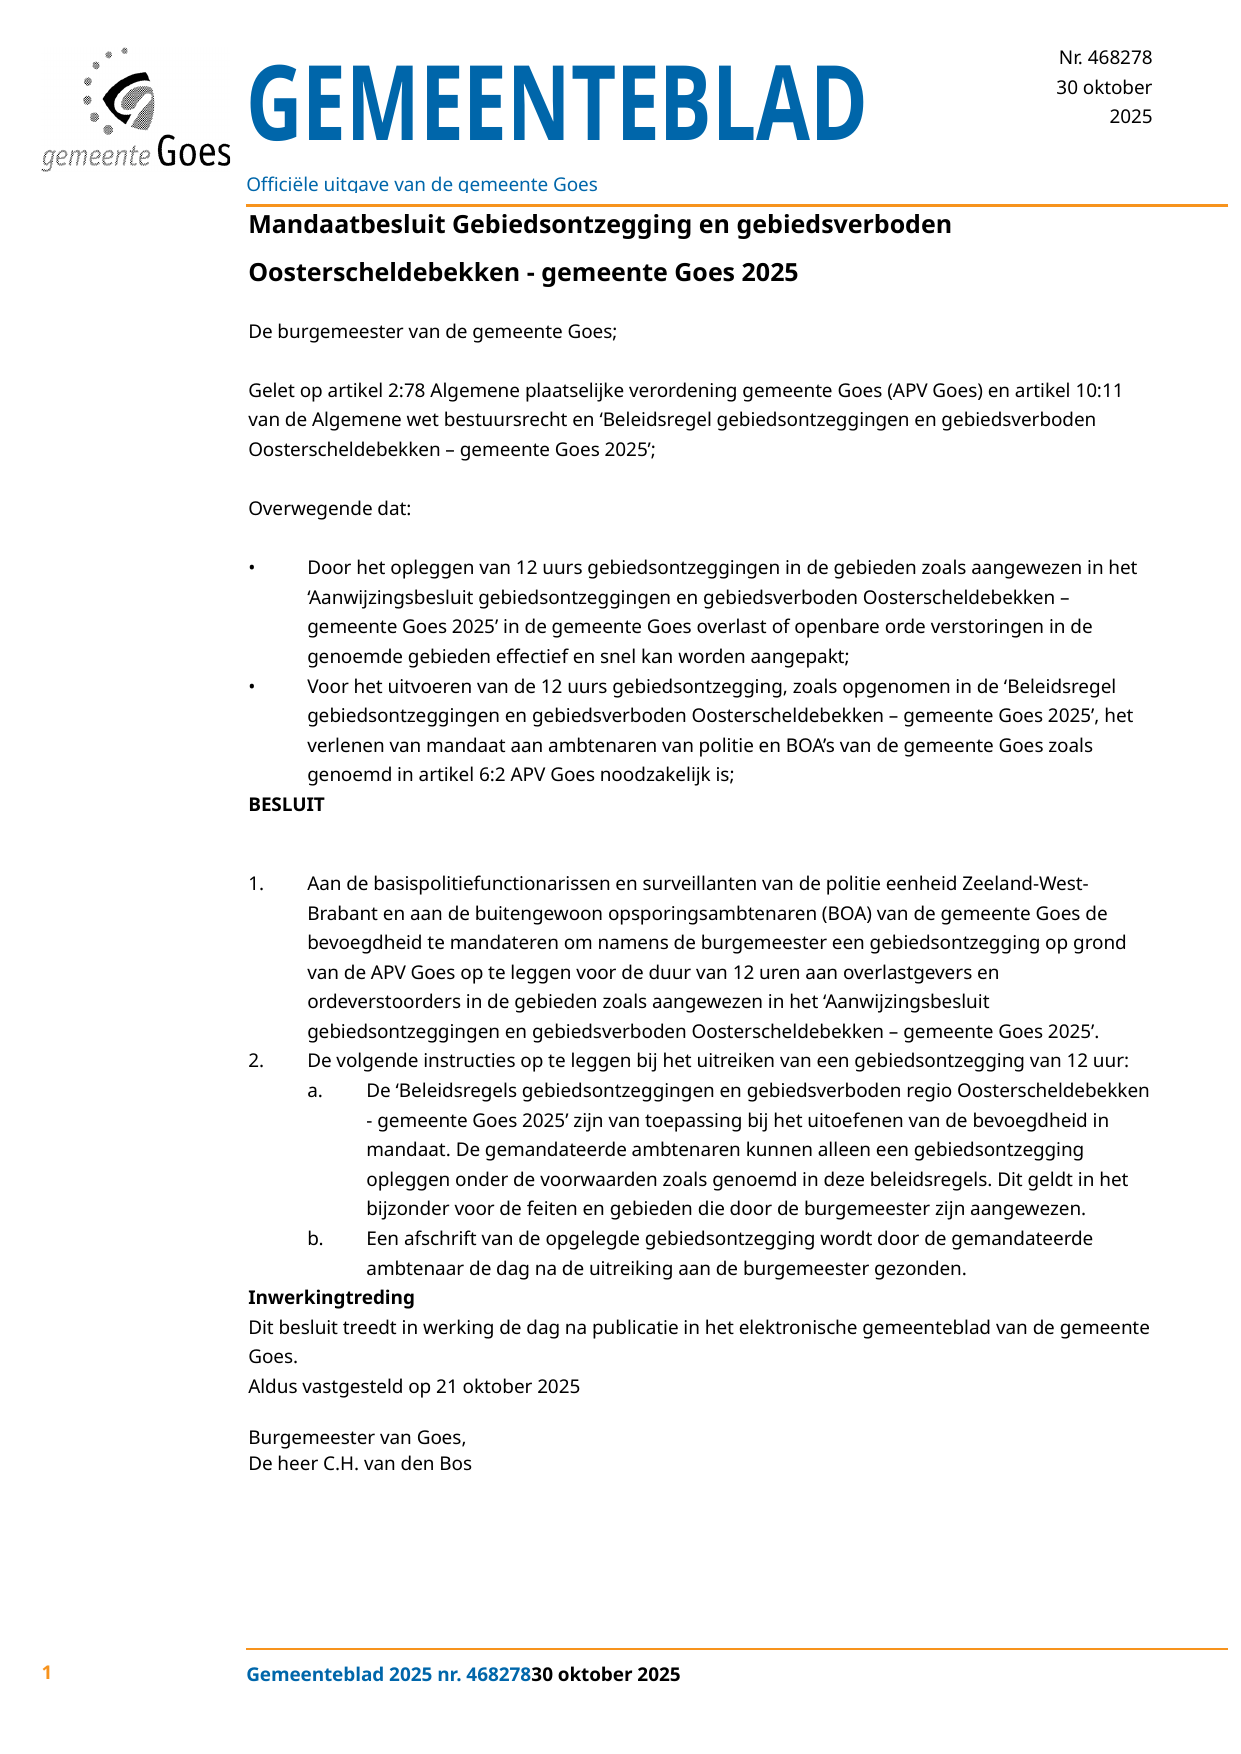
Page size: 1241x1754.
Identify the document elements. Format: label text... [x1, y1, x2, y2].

list Voor het uitvoeren van de 12 uurs gebiedsontzegging, zoals opgenomen in de ‘Beleidsregel gebiedsontzeggingen en gebiedsverboden Oosterscheldebekken – gemeente Goes 2025’, het verlenen van mandaat aan ambtenaren van politie en BOA’s van de gemeente Goes zoals genoemd in artikel 6:2 APV Goes noodzakelijk is; [248, 673, 1152, 787]
text BESLUIT [248, 791, 1152, 817]
text Mandaatbesluit Gebiedsontzegging en gebiedsverboden Oosterscheldebekken - gemeente Goes 2025 [248, 207, 1152, 288]
list Door het opleggen van 12 uurs gebiedsontzeggingen in de gebieden zoals aangewezen in het ‘Aanwijzingsbesluit gebiedsontzeggingen en gebiedsverboden Oosterscheldebekken – gemeente Goes 2025’ in de gemeente Goes overlast of openbare orde verstoringen in de genoemde gebieden effectief en snel kan worden aangepakt; [248, 554, 1152, 669]
text De burgemeester van de gemeente Goes; [248, 318, 1152, 344]
text Aldus vastgesteld op 21 oktober 2025 [248, 1373, 1152, 1399]
text Dit besluit treedt in werking de dag na publicatie in het elektronische gemeenteblad van de gemeente Goes. [248, 1314, 1152, 1369]
list Aan de basispolitiefunctionarissen en surveillanten van de politie eenheid Zeeland-West-Brabant en aan de buitengewoon opsporingsambtenaren (BOA) van de gemeente Goes de bevoegdheid te mandateren om namens de burgemeester een gebiedsontzegging op grond van de APV Goes op te leggen voor de duur van 12 uren aan overlastgevers en ordeverstoorders in de gebieden zoals aangewezen in het ‘Aanwijzingsbesluit gebiedsontzeggingen en gebiedsverboden Oosterscheldebekken – gemeente Goes 2025’. [248, 870, 1152, 1044]
picture [41, 47, 231, 172]
text Burgemeester van Goes, [248, 1424, 1152, 1450]
text Inwerkingtreding [248, 1284, 1152, 1310]
text Gelet op artikel 2:78 Algemene plaatselijke verordening gemeente Goes (APV Goes) en artikel 10:11 van de Algemene wet bestuursrecht en ‘Beleidsregel gebiedsontzeggingen en gebiedsverboden Oosterscheldebekken – gemeente Goes 2025’; [248, 377, 1152, 462]
text De heer C.H. van den Bos [248, 1450, 1152, 1476]
text Overwegende dat: [248, 495, 1152, 521]
list De volgende instructies op te leggen bij het uitreiken van een gebiedsontzegging van 12 uur: [248, 1048, 1152, 1073]
list Een afschrift van de opgelegde gebiedsontzegging wordt door de gemandateerde ambtenaar de dag na de uitreiking aan de burgemeester gezonden. [307, 1225, 1152, 1280]
list De ‘Beleidsregels gebiedsontzeggingen en gebiedsverboden regio Oosterscheldebekken - gemeente Goes 2025’ zijn van toepassing bij het uitoefenen van de bevoegdheid in mandaat. De gemandateerde ambtenaren kunnen alleen een gebiedsontzegging opleggen onder de voorwaarden zoals genoemd in deze beleidsregels. Dit geldt in het bijzonder voor de feiten en gebieden die door de burgemeester zijn aangewezen. [307, 1077, 1152, 1221]
